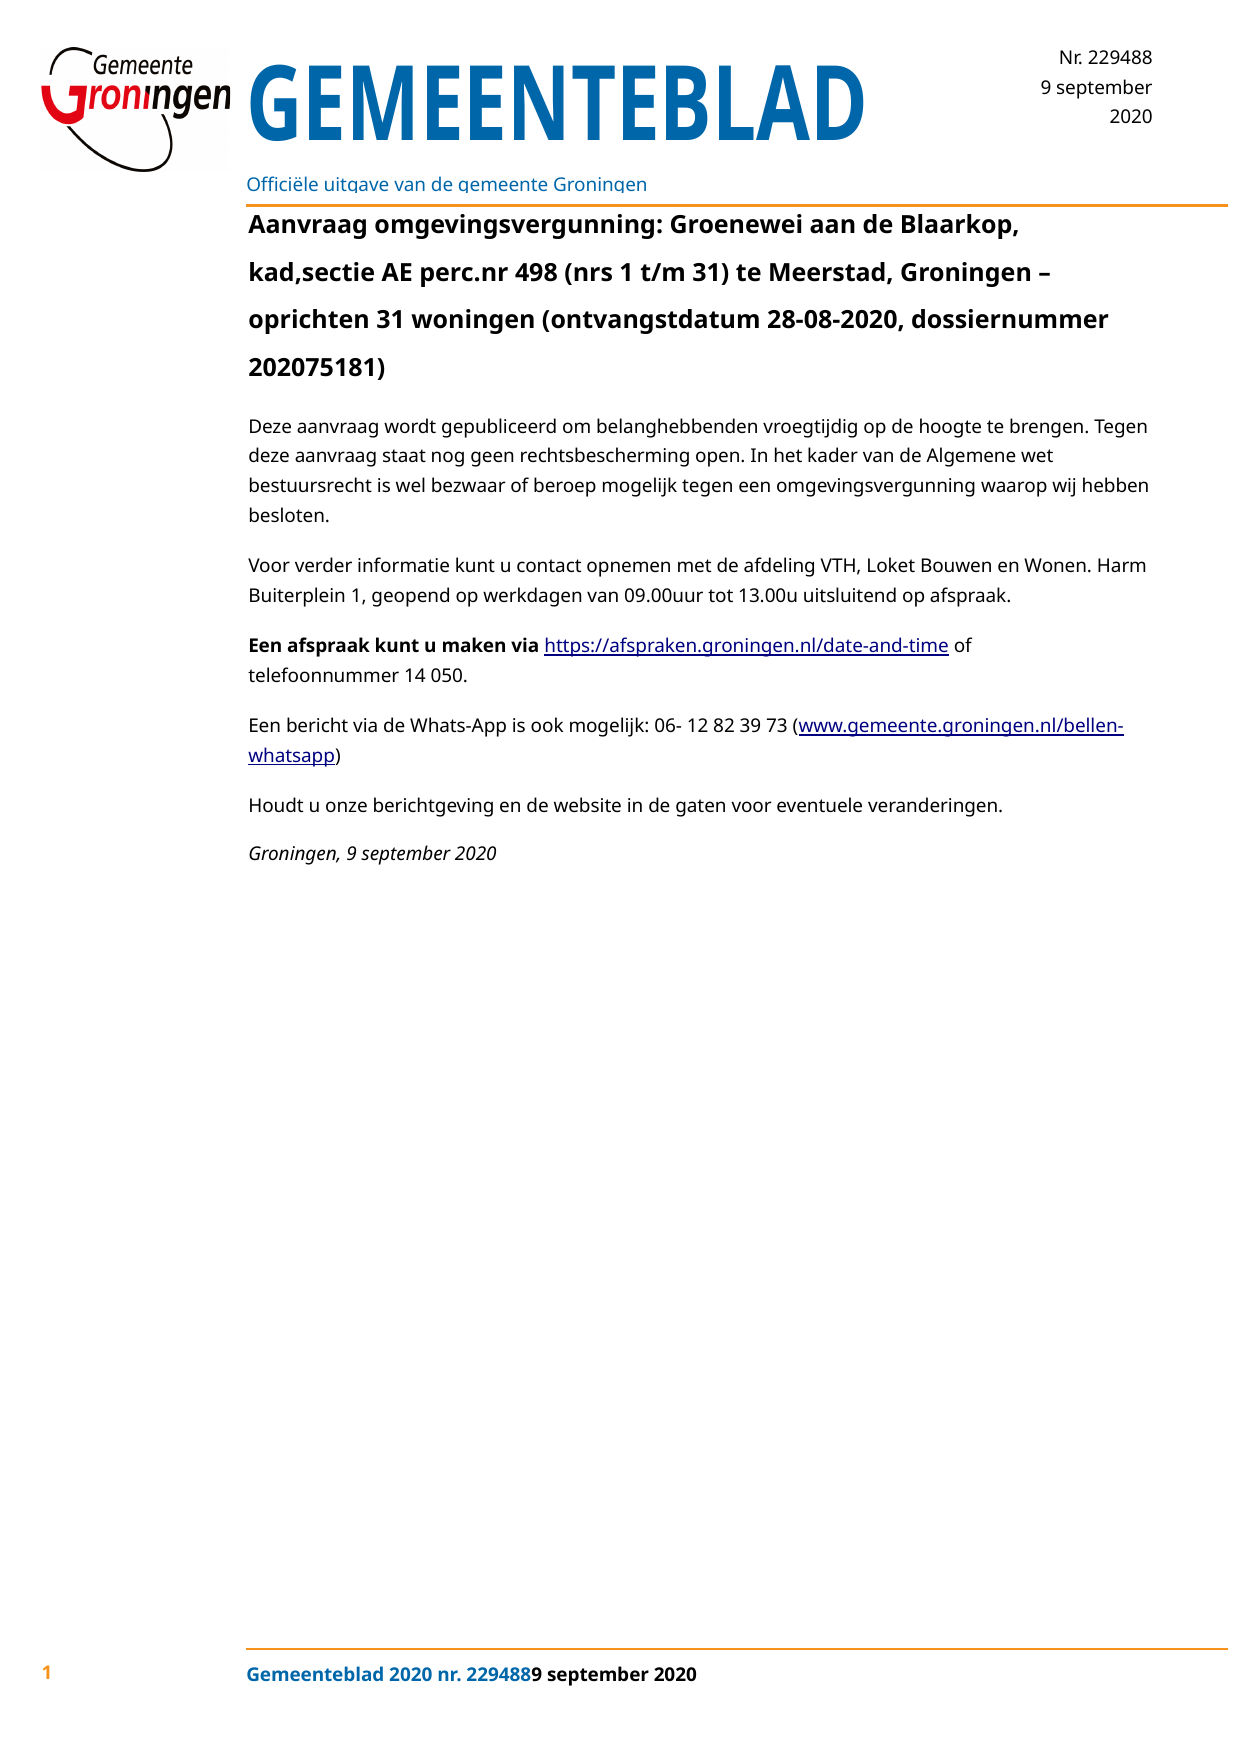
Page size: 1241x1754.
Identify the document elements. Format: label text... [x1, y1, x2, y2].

text Houdt u onze berichtgeving en de website in de gaten voor eventuele veranderingen. [248, 792, 1152, 818]
text Deze aanvraag wordt gepubliceerd om belanghebbenden vroegtijdig op de hoogte te brengen. Tegen deze aanvraag staat nog geen rechtsbescherming open. In het kader van de Algemene wet bestuursrecht is wel bezwaar of beroep mogelijk tegen een omgevingsvergunning waarop wij hebben besloten. [248, 413, 1152, 528]
text Aanvraag omgevingsvergunning: Groenewei aan de Blaarkop, kad,sectie AE perc.nr 498 (nrs 1 t/m 31) te Meerstad, Groningen – oprichten 31 woningen (ontvangstdatum 28-08-2020, dossiernummer 202075181) [248, 207, 1152, 384]
text Een bericht via de Whats-App is ook mogelijk: 06- 12 82 39 73 (www.gemeente.groningen.nl/bellen-whatsapp) [248, 712, 1152, 768]
text Groningen, 9 september 2020 [248, 840, 1152, 866]
picture [41, 47, 231, 172]
text Een afspraak kunt u maken via https://afspraken.groningen.nl/date-and-time of telefoonnummer 14 050. [248, 632, 1152, 688]
text Voor verder informatie kunt u contact opnemen met de afdeling VTH, Loket Bouwen en Wonen. Harm Buiterplein 1, geopend op werkdagen van 09.00uur tot 13.00u uitsluitend op afspraak. [248, 552, 1152, 608]
